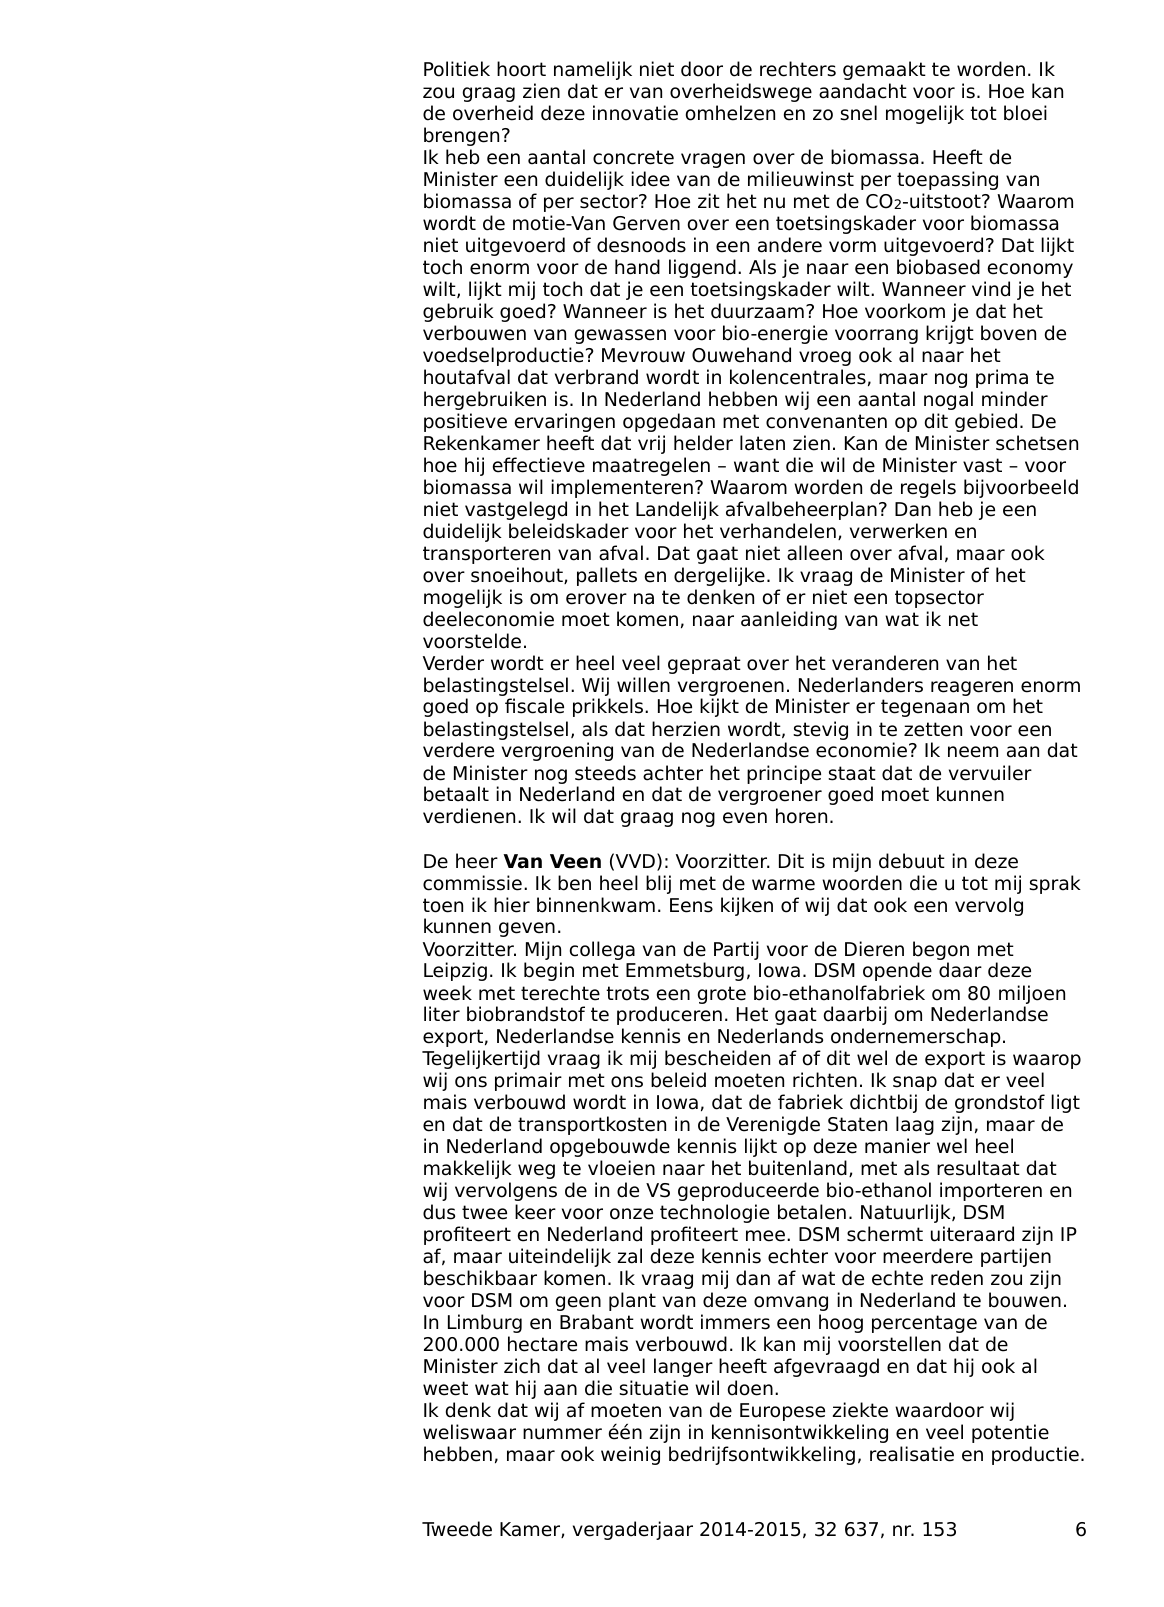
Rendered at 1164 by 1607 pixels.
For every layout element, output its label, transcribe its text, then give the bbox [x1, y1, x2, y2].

text Verder wordt er heel veel gepraat over het veranderen van het belastingstelsel. Wij willen vergroenen. Nederlanders reageren enorm goed op fiscale prikkels. Hoe kijkt de Minister er tegenaan om het belastingstelsel, als dat herzien wordt, stevig in te zetten voor een verdere vergroening van de Nederlandse economie? Ik neem aan dat de Minister nog steeds achter het principe staat dat de vervuiler betaalt in Nederland en dat de vergroener goed moet kunnen verdienen. Ik wil dat graag nog even horen. [422, 652, 1087, 828]
text Voorzitter. Mijn collega van de Partij voor de Dieren begon met Leipzig. Ik begin met Emmetsburg, Iowa. DSM opende daar deze week met terechte trots een grote bio-ethanolfabriek om 80 miljoen liter biobrandstof te produceren. Het gaat daarbij om Nederlandse export, Nederlandse kennis en Nederlands ondernemerschap. Tegelijkertijd vraag ik mij bescheiden af of dit wel de export is waarop wij ons primair met ons beleid moeten richten. Ik snap dat er veel mais verbouwd wordt in Iowa, dat de fabriek dichtbij de grondstof ligt en dat de transportkosten in de Verenigde Staten laag zijn, maar de in Nederland opgebouwde kennis lijkt op deze manier wel heel makkelijk weg te vloeien naar het buitenland, met als resultaat dat wij vervolgens de in de VS geproduceerde bio-ethanol importeren en dus twee keer voor onze technologie betalen. Natuurlijk, DSM profiteert en Nederland profiteert mee. DSM schermt uiteraard zijn IP af, maar uiteindelijk zal deze kennis echter voor meerdere partijen beschikbaar komen. Ik vraag mij dan af wat de echte reden zou zijn voor DSM om geen plant van deze omvang in Nederland te bouwen. In Limburg en Brabant wordt immers een hoog percentage van de 200.000 hectare mais verbouwd. Ik kan mij voorstellen dat de Minister zich dat al veel langer heeft afgevraagd en dat hij ook al weet wat hij aan die situatie wil doen. [422, 938, 1087, 1400]
text Politiek hoort namelijk niet door de rechters gemaakt te worden. Ik zou graag zien dat er van overheidswege aandacht voor is. Hoe kan de overheid deze innovatie omhelzen en zo snel mogelijk tot bloei brengen? [422, 59, 1087, 147]
text De heer Van Veen (VVD): Voorzitter. Dit is mijn debuut in deze commissie. Ik ben heel blij met de warme woorden die u tot mij sprak toen ik hier binnenkwam. Eens kijken of wij dat ook een vervolg kunnen geven. [422, 851, 1087, 938]
text Ik denk dat wij af moeten van de Europese ziekte waardoor wij weliswaar nummer één zijn in kennisontwikkeling en veel potentie hebben, maar ook weinig bedrijfsontwikkeling, realisatie en productie. [422, 1400, 1087, 1466]
text Ik heb een aantal concrete vragen over de biomassa. Heeft de Minister een duidelijk idee van de milieuwinst per toepassing van biomassa of per sector? Hoe zit het nu met de CO2-uitstoot? Waarom wordt de motie-Van Gerven over een toetsingskader voor biomassa niet uitgevoerd of desnoods in een andere vorm uitgevoerd? Dat lijkt toch enorm voor de hand liggend. Als je naar een biobased economy wilt, lijkt mij toch dat je een toetsingskader wilt. Wanneer vind je het gebruik goed? Wanneer is het duurzaam? Hoe voorkom je dat het verbouwen van gewassen voor bio-energie voorrang krijgt boven de voedselproductie? Mevrouw Ouwehand vroeg ook al naar het houtafval dat verbrand wordt in kolencentrales, maar nog prima te hergebruiken is. In Nederland hebben wij een aantal nogal minder positieve ervaringen opgedaan met convenanten op dit gebied. De Rekenkamer heeft dat vrij helder laten zien. Kan de Minister schetsen hoe hij effectieve maatregelen – want die wil de Minister vast – voor biomassa wil implementeren? Waarom worden de regels bijvoorbeeld niet vastgelegd in het Landelijk afvalbeheerplan? Dan heb je een duidelijk beleidskader voor het verhandelen, verwerken en transporteren van afval. Dat gaat niet alleen over afval, maar ook over snoeihout, pallets en dergelijke. Ik vraag de Minister of het mogelijk is om erover na te denken of er niet een topsector deeleconomie moet komen, naar aanleiding van wat ik net voorstelde. [422, 147, 1087, 652]
